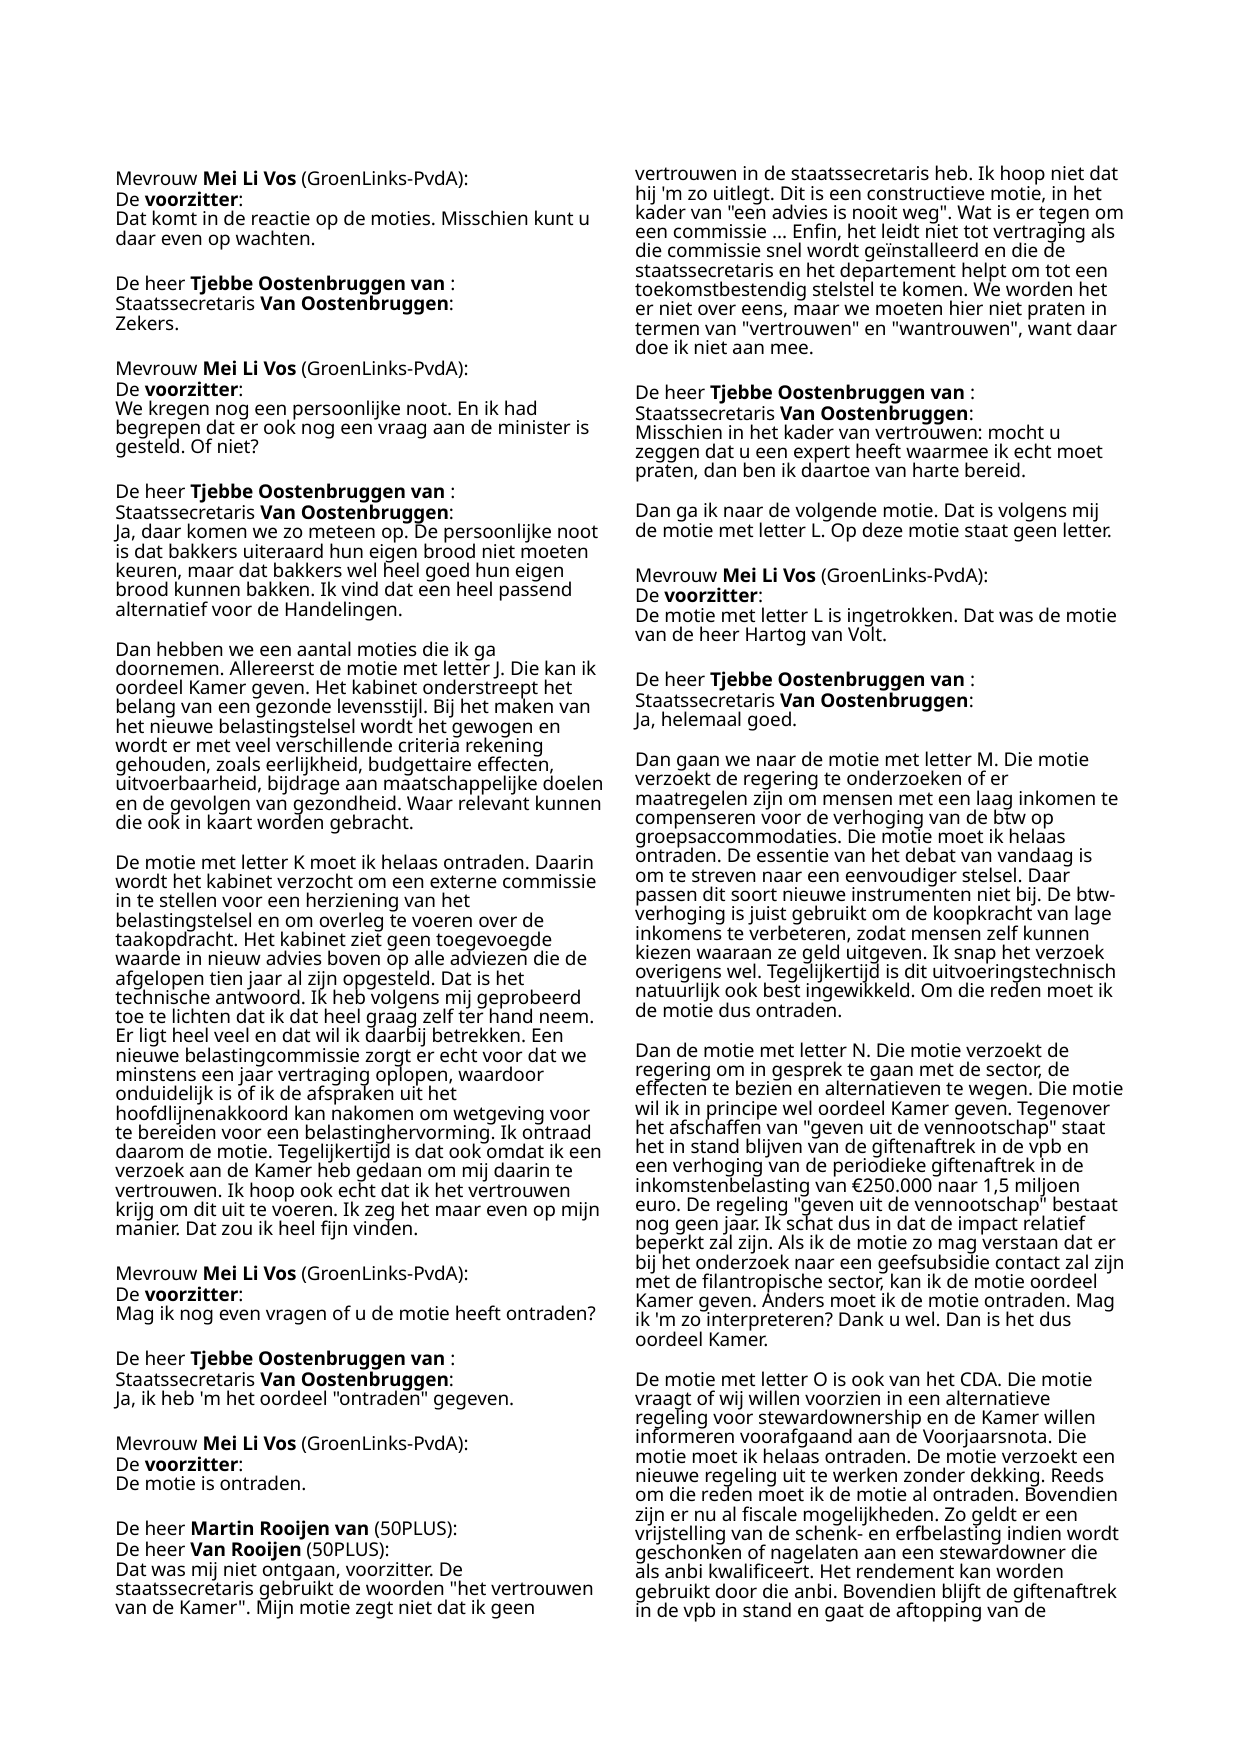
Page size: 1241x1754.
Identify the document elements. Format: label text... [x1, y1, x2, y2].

text vertrouwen in de staatssecretaris heb. Ik hoop niet dat hij 'm zo uitlegt. Dit is een constructieve motie, in het kader van "een advies is nooit weg". Wat is er tegen om een commissie ... Enfin, het leidt niet tot vertraging als die commissie snel wordt geïnstalleerd en die de staatssecretaris en het departement helpt om tot een toekomstbestendig stelstel te komen. We worden het er niet over eens, maar we moeten hier niet praten in termen van "vertrouwen" en "wantrouwen", want daar doe ik niet aan mee. [635, 165, 1125, 358]
text De heer Tjebbe Oostenbruggen van : [115, 1345, 605, 1371]
text Dan gaan we naar de motie met letter M. Die motie verzoekt de regering te onderzoeken of er maatregelen zijn om mensen met een laag inkomen te compenseren voor de verhoging van de btw op groepsaccommodaties. Die motie moet ik helaas ontraden. De essentie van het debat van vandaag is om te streven naar een eenvoudiger stelsel. Daar passen dit soort nieuwe instrumenten niet bij. De btw-verhoging is juist gebruikt om de koopkracht van lage inkomens te verbeteren, zodat mensen zelf kunnen kiezen waaraan ze geld uitgeven. Ik snap het verzoek overigens wel. Tegelijkertijd is dit uitvoeringstechnisch natuurlijk ook best ingewikkeld. Om die reden moet ik de motie dus ontraden. [635, 751, 1125, 1021]
text De voorzitter: [115, 1456, 605, 1475]
text Dan de motie met letter N. Die motie verzoekt de regering om in gesprek te gaan met de sector, de effecten te bezien en alternatieven te wegen. Die motie wil ik in principe wel oordeel Kamer geven. Tegenover het afschaffen van "geven uit de vennootschap" staat het in stand blijven van de giftenaftrek in de vpb en een verhoging van de periodieke giftenaftrek in de inkomstenbelasting van €250.000 naar 1,5 miljoen euro. De regeling "geven uit de vennootschap" bestaat nog geen jaar. Ik schat dus in dat de impact relatief beperkt zal zijn. Als ik de motie zo mag verstaan dat er bij het onderzoek naar een geefsubsidie contact zal zijn met de filantropische sector, kan ik de motie oordeel Kamer geven. Anders moet ik de motie ontraden. Mag ik 'm zo interpreteren? Dank u wel. Dan is het dus oordeel Kamer. [635, 1042, 1125, 1350]
text Staatssecretaris Van Oostenbruggen: [115, 1371, 605, 1390]
text De motie met letter O is ook van het CDA. Die motie vraagt of wij willen voorzien in een alternatieve regeling voor stewardownership en de Kamer willen informeren voorafgaand aan de Voorjaarsnota. Die motie moet ik helaas ontraden. De motie verzoekt een nieuwe regeling uit te werken zonder dekking. Reeds om die reden moet ik de motie al ontraden. Bovendien zijn er nu al fiscale mogelijkheden. Zo geldt er een vrijstelling van de schenk- en erfbelasting indien wordt geschonken of nagelaten aan een stewardowner die als anbi kwalificeert. Het rendement kan worden gebruikt door die anbi. Bovendien blijft de giftenaftrek in de vpb in stand en gaat de aftopping van de [635, 1371, 1125, 1621]
text Dan hebben we een aantal moties die ik ga doornemen. Allereerst de motie met letter J. Die kan ik oordeel Kamer geven. Het kabinet onderstreept het belang van een gezonde levensstijl. Bij het maken van het nieuwe belastingstelsel wordt het gewogen en wordt er met veel verschillende criteria rekening gehouden, zoals eerlijkheid, budgettaire effecten, uitvoerbaarheid, bijdrage aan maatschappelijke doelen en de gevolgen van gezondheid. Waar relevant kunnen die ook in kaart worden gebracht. [115, 641, 605, 833]
text De motie is ontraden. [115, 1475, 605, 1495]
text Mevrouw Mei Li Vos (GroenLinks-PvdA): [635, 562, 1125, 587]
text Ja, daar komen we zo meteen op. De persoonlijke noot is dat bakkers uiteraard hun eigen brood niet moeten keuren, maar dat bakkers wel heel goed hun eigen brood kunnen bakken. Ik vind dat een heel passend alternatief voor de Handelingen. [115, 523, 605, 620]
text Ja, ik heb 'm het oordeel "ontraden" gegeven. [115, 1390, 605, 1409]
text Zekers. [115, 315, 605, 334]
text Dat was mij niet ontgaan, voorzitter. De staatssecretaris gebruikt de woorden "het vertrouwen van de Kamer". Mijn motie zegt niet dat ik geen [115, 1561, 605, 1618]
text Mag ik nog even vragen of u de motie heeft ontraden? [115, 1305, 605, 1324]
text Mevrouw Mei Li Vos (GroenLinks-PvdA): [115, 1430, 605, 1456]
text Staatssecretaris Van Oostenbruggen: [635, 404, 1125, 424]
text De voorzitter: [115, 191, 605, 210]
text De voorzitter: [115, 1286, 605, 1305]
text Mevrouw Mei Li Vos (GroenLinks-PvdA): [115, 355, 605, 381]
text De heer Tjebbe Oostenbruggen van : [635, 666, 1125, 692]
text De heer Van Rooijen (50PLUS): [115, 1541, 605, 1561]
text De heer Tjebbe Oostenbruggen van : [635, 379, 1125, 404]
text Staatssecretaris Van Oostenbruggen: [115, 504, 605, 523]
text De voorzitter: [115, 381, 605, 400]
text De motie met letter L is ingetrokken. Dat was de motie van de heer Hartog van Volt. [635, 607, 1125, 645]
text De motie met letter K moet ik helaas ontraden. Daarin wordt het kabinet verzocht om een externe commissie in te stellen voor een herziening van het belastingstelsel en om overleg te voeren over de taakopdracht. Het kabinet ziet geen toegevoegde waarde in nieuw advies boven op alle adviezen die de afgelopen tien jaar al zijn opgesteld. Dat is het technische antwoord. Ik heb volgens mij geprobeerd toe te lichten dat ik dat heel graag zelf ter hand neem. Er ligt heel veel en dat wil ik daarbij betrekken. Een nieuwe belastingcommissie zorgt er echt voor dat we minstens een jaar vertraging oplopen, waardoor onduidelijk is of ik de afspraken uit het hoofdlijnenakkoord kan nakomen om wetgeving voor te bereiden voor een belastinghervorming. Ik ontraad daarom de motie. Tegelijkertijd is dat ook omdat ik een verzoek aan de Kamer heb gedaan om mij daarin te vertrouwen. Ik hoop ook echt dat ik het vertrouwen krijg om dit uit te voeren. Ik zeg het maar even op mijn manier. Dat zou ik heel fijn vinden. [115, 854, 605, 1239]
text Mevrouw Mei Li Vos (GroenLinks-PvdA): [115, 1260, 605, 1286]
text Ja, helemaal goed. [635, 711, 1125, 730]
text De heer Tjebbe Oostenbruggen van : [115, 478, 605, 504]
text Dat komt in de reactie op de moties. Misschien kunt u daar even op wachten. [115, 210, 605, 249]
text De heer Tjebbe Oostenbruggen van : [115, 270, 605, 295]
text Staatssecretaris Van Oostenbruggen: [115, 295, 605, 315]
text De heer Martin Rooijen van (50PLUS): [115, 1516, 605, 1541]
text Misschien in het kader van vertrouwen: mocht u zeggen dat u een expert heeft waarmee ik echt moet praten, dan ben ik daartoe van harte bereid. [635, 424, 1125, 482]
text Dan ga ik naar de volgende motie. Dat is volgens mij de motie met letter L. Op deze motie staat geen letter. [635, 502, 1125, 541]
text We kregen nog een persoonlijke noot. En ik had begrepen dat er ook nog een vraag aan de minister is gesteld. Of niet? [115, 400, 605, 458]
text Mevrouw Mei Li Vos (GroenLinks-PvdA): [115, 165, 605, 191]
text Staatssecretaris Van Oostenbruggen: [635, 692, 1125, 711]
text De voorzitter: [635, 587, 1125, 607]
